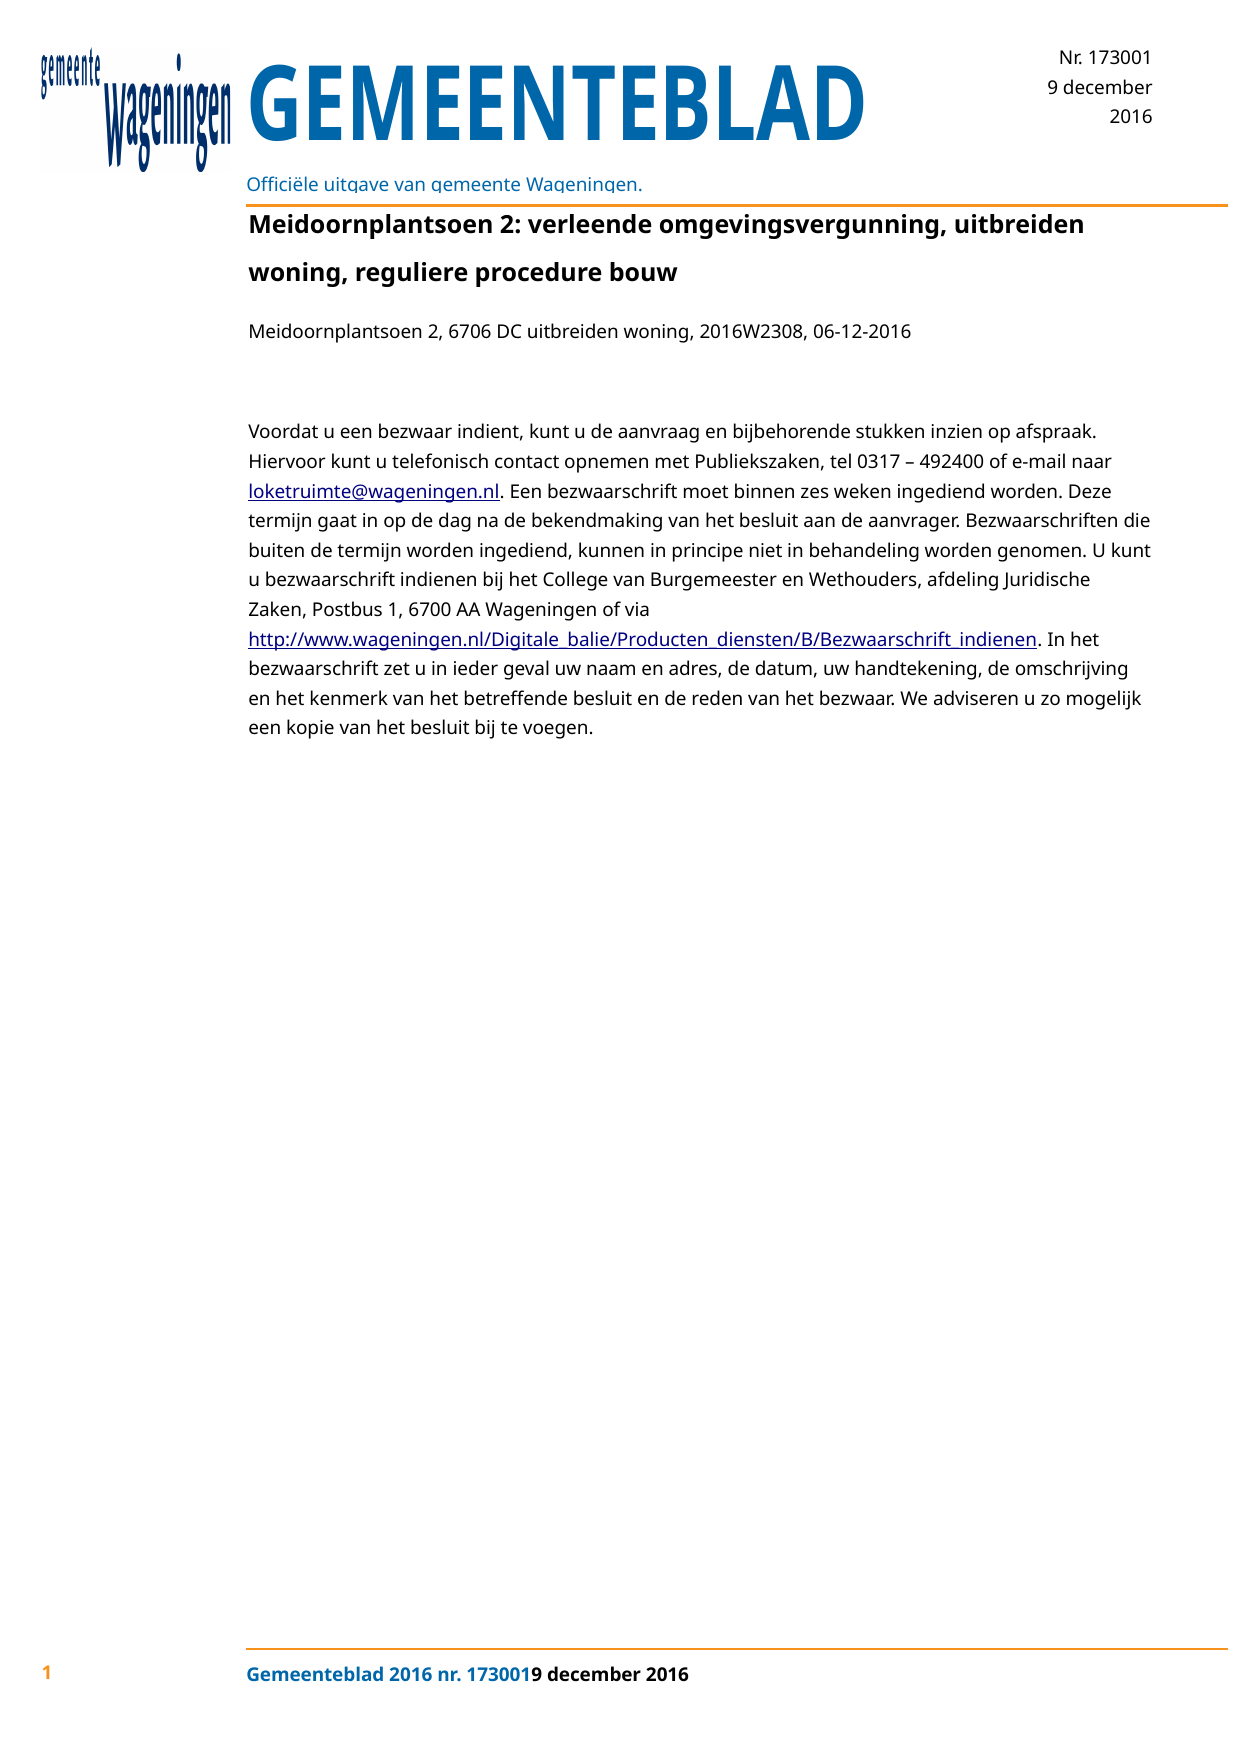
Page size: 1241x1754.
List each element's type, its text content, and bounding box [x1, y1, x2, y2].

picture [41, 47, 231, 172]
text Voordat u een bezwaar indient, kunt u de aanvraag en bijbehorende stukken inzien op afspraak. Hiervoor kunt u telefonisch contact opnemen met Publiekszaken, tel 0317 – 492400 of e-mail naar loketruimte@wageningen.nl. Een bezwaarschrift moet binnen zes weken ingediend worden. Deze termijn gaat in op de dag na de bekendmaking van het besluit aan de aanvrager. Bezwaarschriften die buiten de termijn worden ingediend, kunnen in principe niet in behandeling worden genomen. U kunt u bezwaarschrift indienen bij het College van Burgemeester en Wethouders, afdeling Juridische Zaken, Postbus 1, 6700 AA Wageningen of via http://www.wageningen.nl/Digitale_balie/Producten_diensten/B/Bezwaarschrift_indienen. In het bezwaarschrift zet u in ieder geval uw naam en adres, de datum, uw handtekening, de omschrijving en het kenmerk van het betreffende besluit en de reden van het bezwaar. We adviseren u zo mogelijk een kopie van het besluit bij te voegen. [248, 419, 1152, 740]
text Meidoornplantsoen 2, 6706 DC uitbreiden woning, 2016W2308, 06-12-2016 [248, 318, 1152, 344]
text Meidoornplantsoen 2: verleende omgevingsvergunning, uitbreiden woning, reguliere procedure bouw [248, 207, 1152, 288]
